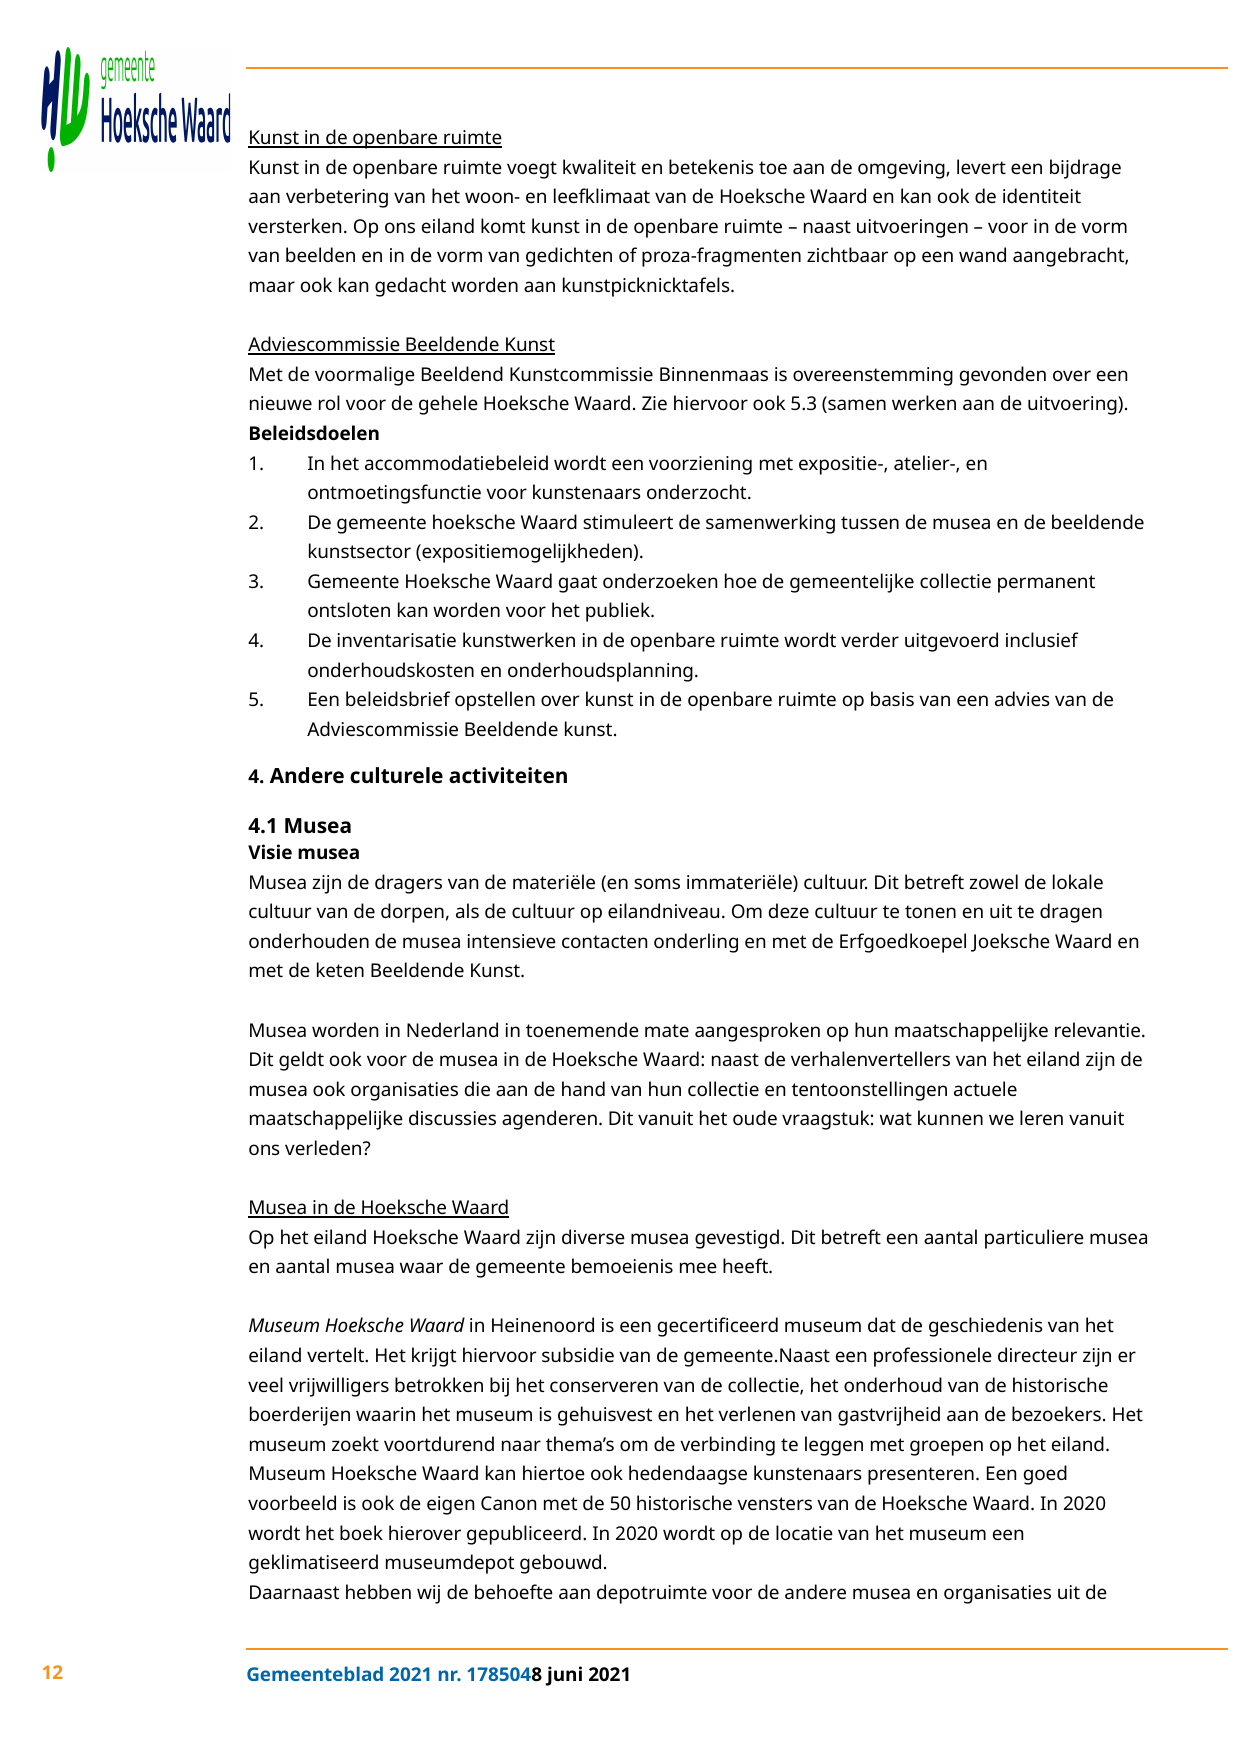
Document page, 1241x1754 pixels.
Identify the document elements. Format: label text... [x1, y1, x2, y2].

list De gemeente hoeksche Waard stimuleert de samenwerking tussen de musea en de beeldende kunstsector (expositiemogelijkheden). [248, 509, 1152, 564]
text Kunst in de openbare ruimte [248, 124, 1152, 150]
text Museum Hoeksche Waard in Heinenoord is een gecertificeerd museum dat de geschiedenis van het eiland vertelt. Het krijgt hiervoor subsidie van de gemeente.Naast een professionele directeur zijn er veel vrijwilligers betrokken bij het conserveren van de collectie, het onderhoud van de historische boerderijen waarin het museum is gehuisvest en het verlenen van gastvrijheid aan de bezoekers. Het museum zoekt voortdurend naar thema’s om de verbinding te leggen met groepen op het eiland. Museum Hoeksche Waard kan hiertoe ook hedendaagse kunstenaars presenteren. Een goed voorbeeld is ook de eigen Canon met de 50 historische vensters van de Hoeksche Waard. In 2020 wordt het boek hierover gepubliceerd. In 2020 wordt op de locatie van het museum een geklimatiseerd museumdepot gebouwd. [248, 1313, 1152, 1575]
text 4.1 Musea [248, 811, 1152, 839]
text Adviescommissie Beeldende Kunst [248, 331, 1152, 357]
text Op het eiland Hoeksche Waard zijn diverse musea gevestigd. Dit betreft een aantal particuliere musea en aantal musea waar de gemeente bemoeienis mee heeft. [248, 1224, 1152, 1279]
list De inventarisatie kunstwerken in de openbare ruimte wordt verder uitgevoerd inclusief onderhoudskosten en onderhoudsplanning. [248, 627, 1152, 683]
text Daarnaast hebben wij de behoefte aan depotruimte voor de andere musea en organisaties uit de [248, 1579, 1152, 1605]
picture [41, 47, 231, 172]
text Visie musea [248, 839, 1152, 865]
list In het accommodatiebeleid wordt een voorziening met expositie-, atelier-, en ontmoetingsfunctie voor kunstenaars onderzocht. [248, 450, 1152, 505]
text Beleidsdoelen [248, 420, 1152, 446]
text 4. Andere culturele activiteiten [248, 762, 1152, 790]
list Gemeente Hoeksche Waard gaat onderzoeken hoe de gemeentelijke collectie permanent ontsloten kan worden voor het publiek. [248, 568, 1152, 623]
text Met de voormalige Beeldend Kunstcommissie Binnenmaas is overeenstemming gevonden over een nieuwe rol voor de gehele Hoeksche Waard. Zie hiervoor ook 5.3 (samen werken aan de uitvoering). [248, 361, 1152, 416]
list Een beleidsbrief opstellen over kunst in de openbare ruimte op basis van een advies van de Adviescommissie Beeldende kunst. [248, 686, 1152, 742]
text Musea zijn de dragers van de materiële (en soms immateriële) cultuur. Dit betreft zowel de lokale cultuur van de dorpen, als de cultuur op eilandniveau. Om deze cultuur te tonen en uit te dragen onderhouden de musea intensieve contacten onderling en met de Erfgoedkoepel Joeksche Waard en met de keten Beeldende Kunst. [248, 869, 1152, 983]
text Musea worden in Nederland in toenemende mate aangesproken op hun maatschappelijke relevantie. Dit geldt ook voor de musea in de Hoeksche Waard: naast de verhalenvertellers van het eiland zijn de musea ook organisaties die aan de hand van hun collectie en tentoonstellingen actuele maatschappelijke discussies agenderen. Dit vanuit het oude vraagstuk: wat kunnen we leren vanuit ons verleden? [248, 1017, 1152, 1161]
text Kunst in de openbare ruimte voegt kwaliteit en betekenis toe aan de omgeving, levert een bijdrage aan verbetering van het woon- en leefklimaat van de Hoeksche Waard en kan ook de identiteit versterken. Op ons eiland komt kunst in de openbare ruimte – naast uitvoeringen – voor in de vorm van beelden en in de vorm van gedichten of proza-fragmenten zichtbaar op een wand aangebracht, maar ook kan gedacht worden aan kunstpicknicktafels. [248, 154, 1152, 298]
text Musea in de Hoeksche Waard [248, 1194, 1152, 1220]
